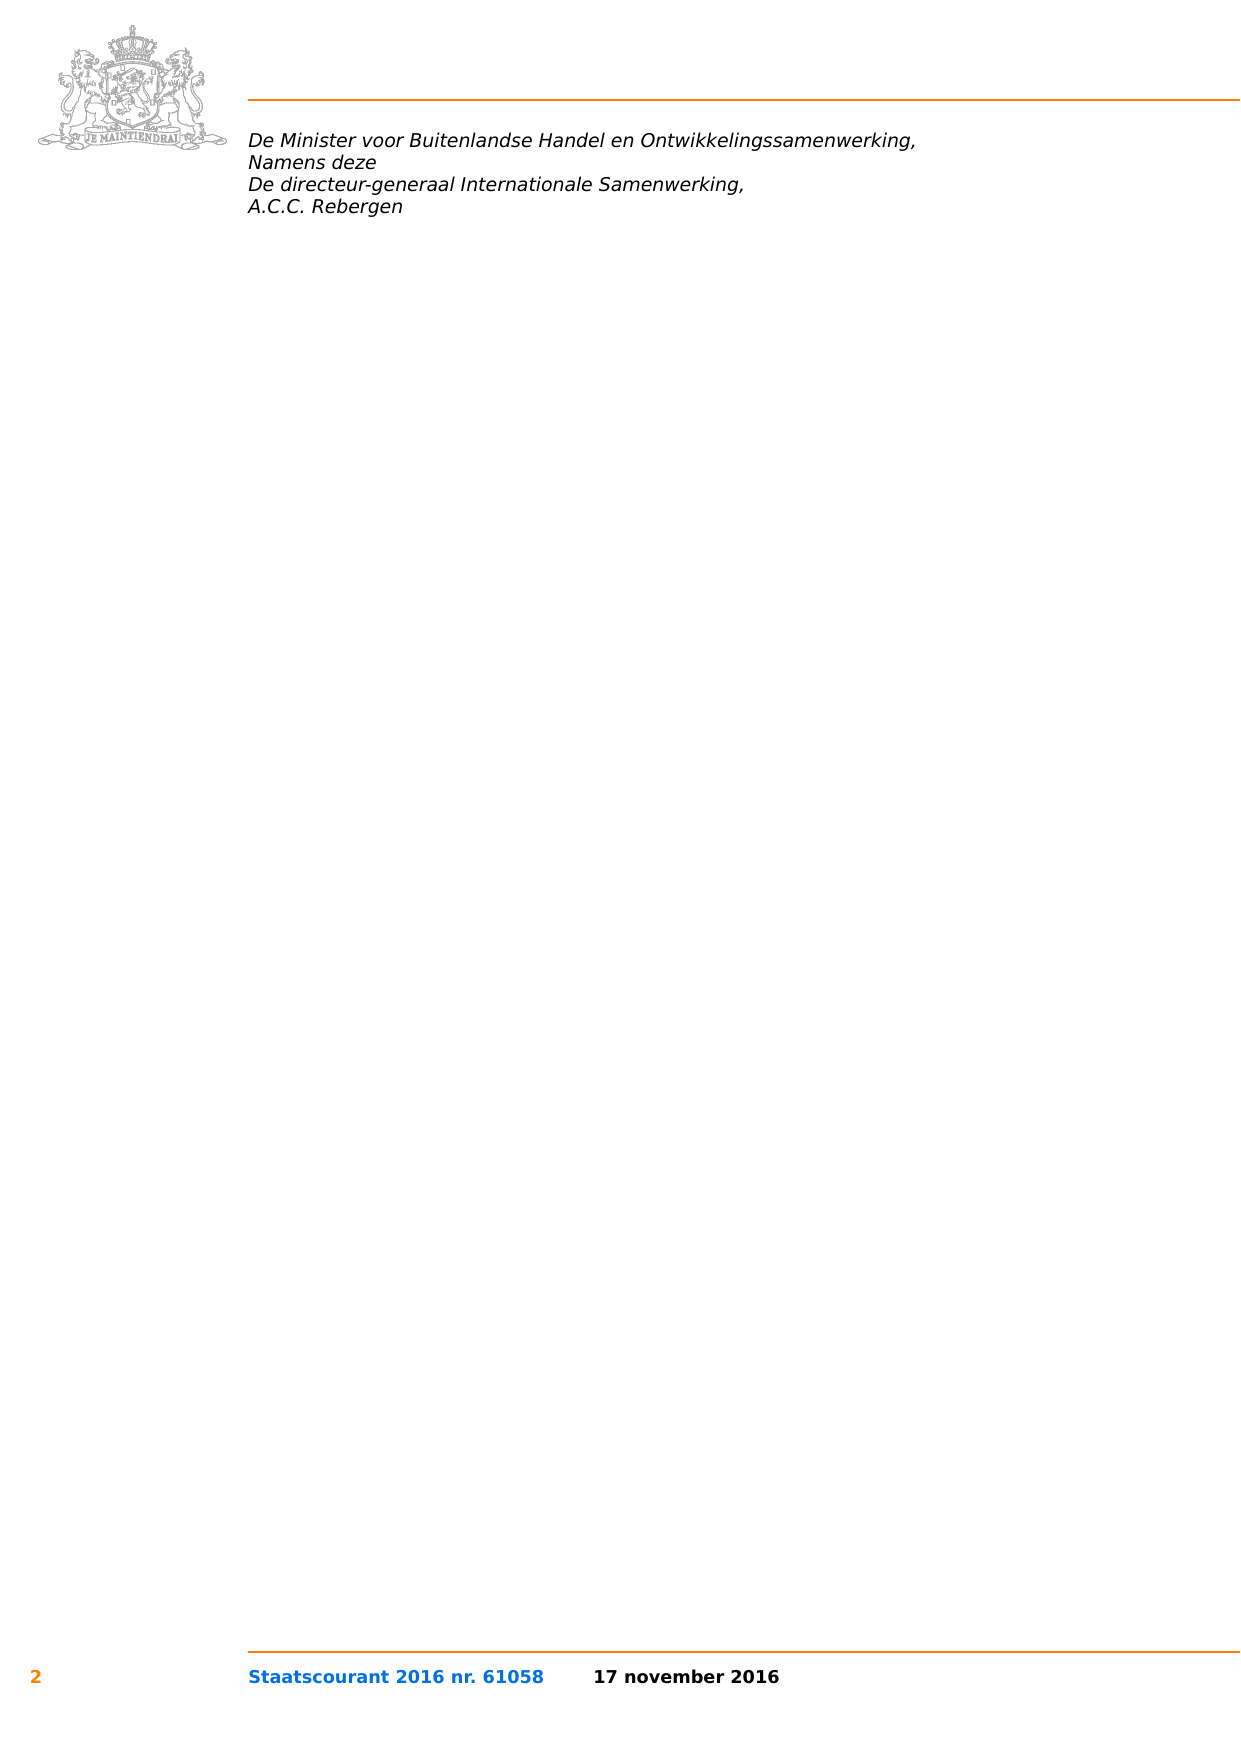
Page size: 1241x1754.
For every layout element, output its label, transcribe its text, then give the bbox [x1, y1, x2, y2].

picture [38, 25, 227, 150]
text De Minister voor Buitenlandse Handel en Ontwikkelingssamenwerking, Namens deze De directeur-generaal Internationale Samenwerking, A.C.C. Rebergen [248, 130, 1163, 218]
